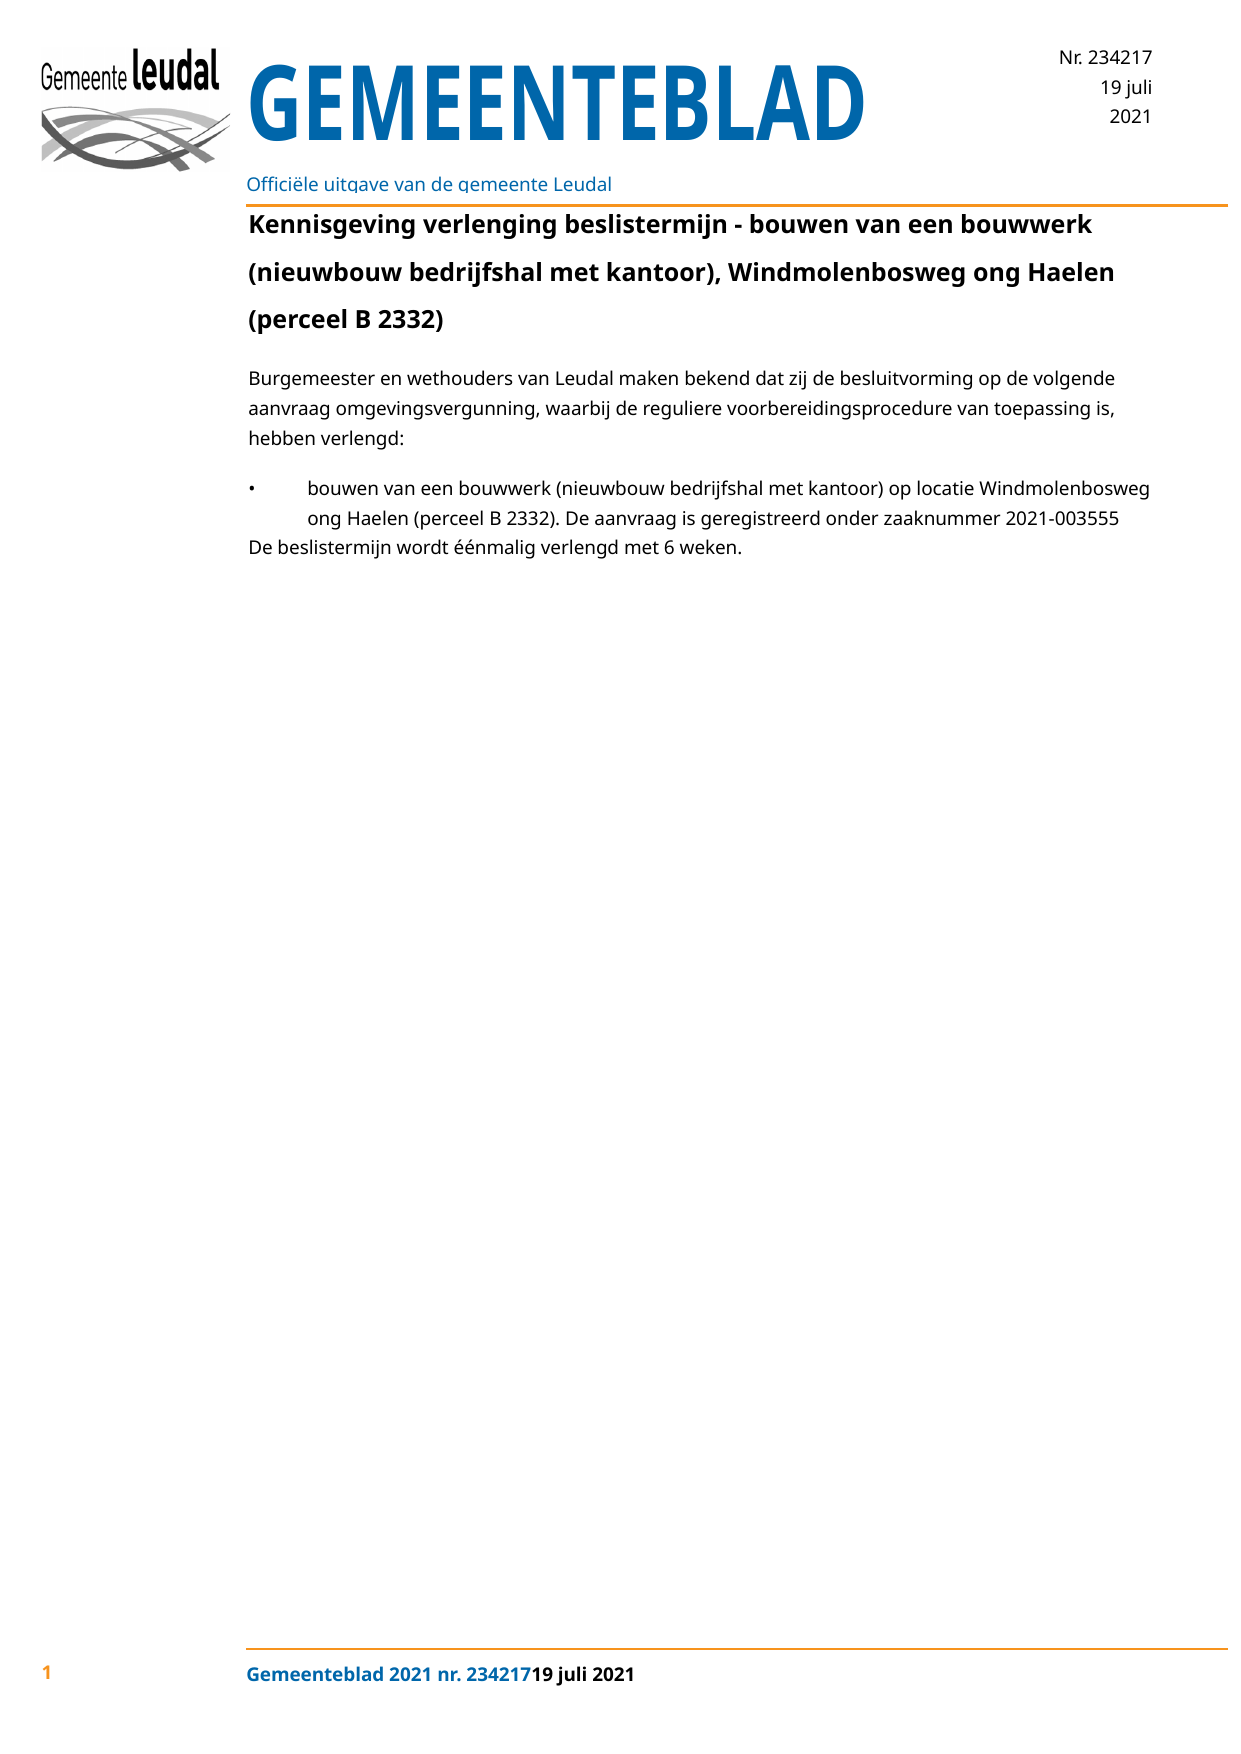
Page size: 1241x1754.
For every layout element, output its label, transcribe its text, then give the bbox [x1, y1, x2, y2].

text Kennisgeving verlenging beslistermijn - bouwen van een bouwwerk (nieuwbouw bedrijfshal met kantoor), Windmolenbosweg ong Haelen (perceel B 2332) [248, 207, 1152, 336]
list bouwen van een bouwwerk (nieuwbouw bedrijfshal met kantoor) op locatie Windmolenbosweg ong Haelen (perceel B 2332). De aanvraag is geregistreerd onder zaaknummer 2021-003555 [248, 475, 1152, 530]
text De beslistermijn wordt éénmalig verlengd met 6 weken. [248, 534, 1152, 560]
text Burgemeester en wethouders van Leudal maken bekend dat zij de besluitvorming op de volgende aanvraag omgevingsvergunning, waarbij de reguliere voorbereidingsprocedure van toepassing is, hebben verlengd: [248, 366, 1152, 450]
picture [41, 47, 231, 172]
